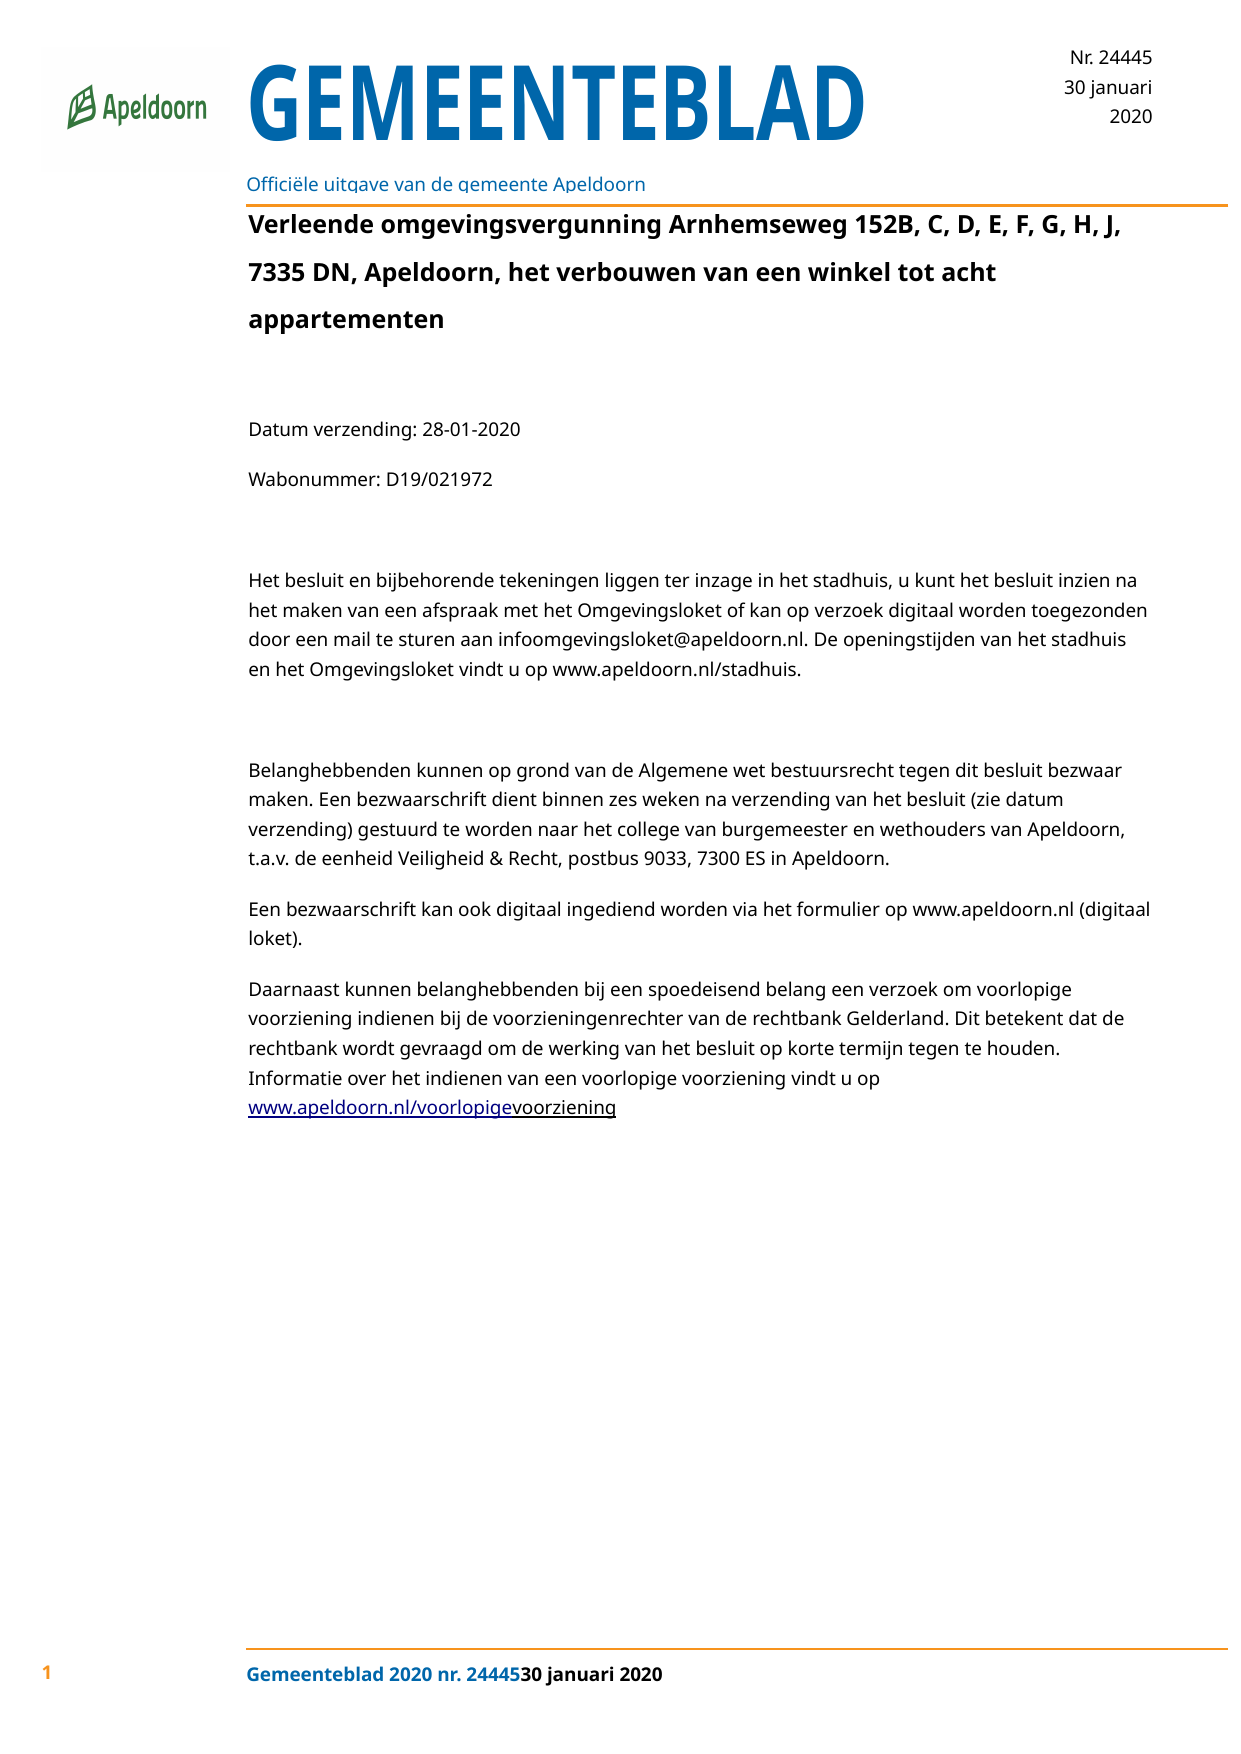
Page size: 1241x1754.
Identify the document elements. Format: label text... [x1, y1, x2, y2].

text Het besluit en bijbehorende tekeningen liggen ter inzage in het stadhuis, u kunt het besluit inzien na het maken van een afspraak met het Omgevingsloket of kan op verzoek digitaal worden toegezonden door een mail te sturen aan infoomgevingsloket@apeldoorn.nl. De openingstijden van het stadhuis en het Omgevingsloket vindt u op www.apeldoorn.nl/stadhuis. [248, 567, 1152, 682]
text Daarnaast kunnen belanghebbenden bij een spoedeisend belang een verzoek om voorlopige voorziening indienen bij de voorzieningenrechter van de rechtbank Gelderland. Dit betekent dat de rechtbank wordt gevraagd om de werking van het besluit op korte termijn tegen te houden. Informatie over het indienen van een voorlopige voorziening vindt u op www.apeldoorn.nl/voorlopigevoorziening [248, 976, 1152, 1120]
picture [41, 47, 231, 172]
text Een bezwaarschrift kan ook digitaal ingediend worden via het formulier op www.apeldoorn.nl (digitaal loket). [248, 896, 1152, 951]
text Wabonummer: D19/021972 [248, 466, 1152, 492]
text Verleende omgevingsvergunning Arnhemseweg 152B, C, D, E, F, G, H, J, 7335 DN, Apeldoorn, het verbouwen van een winkel tot acht appartementen [248, 207, 1152, 336]
text Datum verzending: 28-01-2020 [248, 416, 1152, 442]
text Belanghebbenden kunnen op grond van de Algemene wet bestuursrecht tegen dit besluit bezwaar maken. Een bezwaarschrift dient binnen zes weken na verzending van het besluit (zie datum verzending) gestuurd te worden naar het college van burgemeester en wethouders van Apeldoorn, t.a.v. de eenheid Veiligheid & Recht, postbus 9033, 7300 ES in Apeldoorn. [248, 757, 1152, 871]
